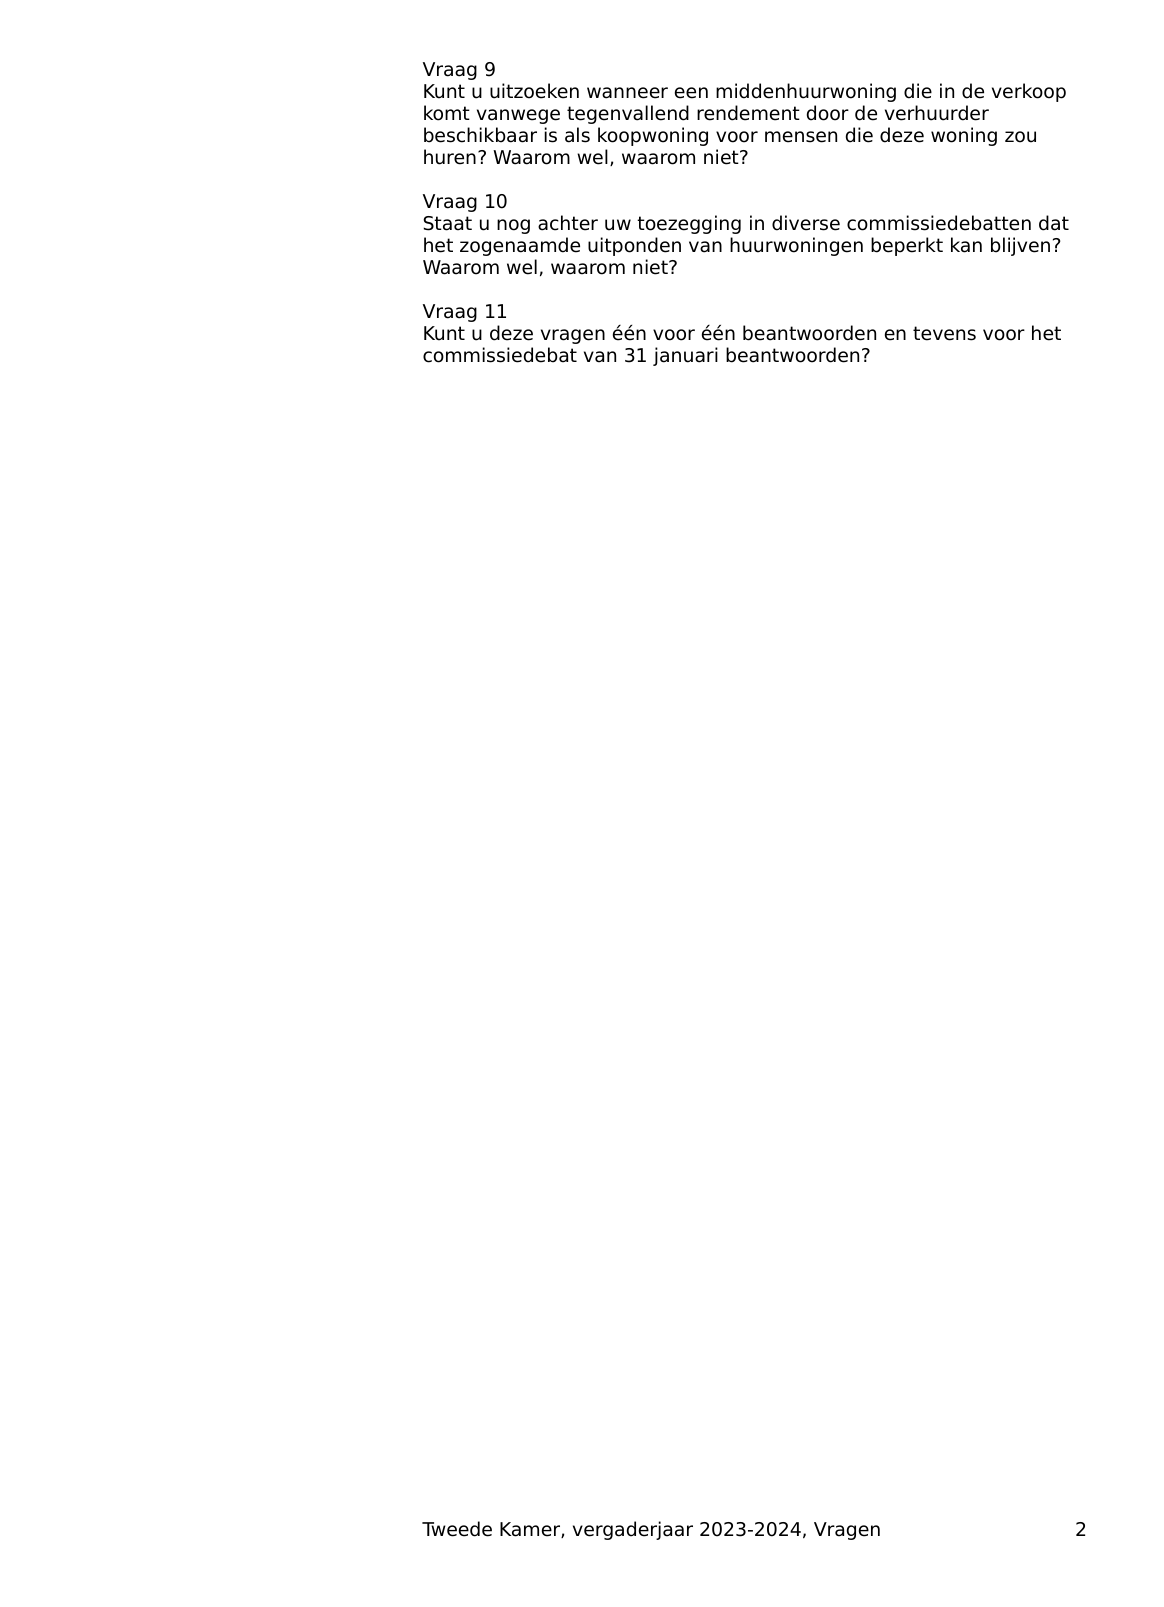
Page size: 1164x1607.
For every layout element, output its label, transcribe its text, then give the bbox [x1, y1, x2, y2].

text Kunt u uitzoeken wanneer een middenhuurwoning die in de verkoop komt vanwege tegenvallend rendement door de verhuurder beschikbaar is als koopwoning voor mensen die deze woning zou huren? Waarom wel, waarom niet? [422, 81, 1087, 169]
text Vraag 9 [422, 59, 1087, 81]
text Vraag 11 [422, 301, 1087, 323]
text Staat u nog achter uw toezegging in diverse commissiedebatten dat het zogenaamde uitponden van huurwoningen beperkt kan blijven? Waarom wel, waarom niet? [422, 213, 1087, 279]
text Kunt u deze vragen één voor één beantwoorden en tevens voor het commissiedebat van 31 januari beantwoorden? [422, 323, 1087, 367]
text Vraag 10 [422, 191, 1087, 213]
